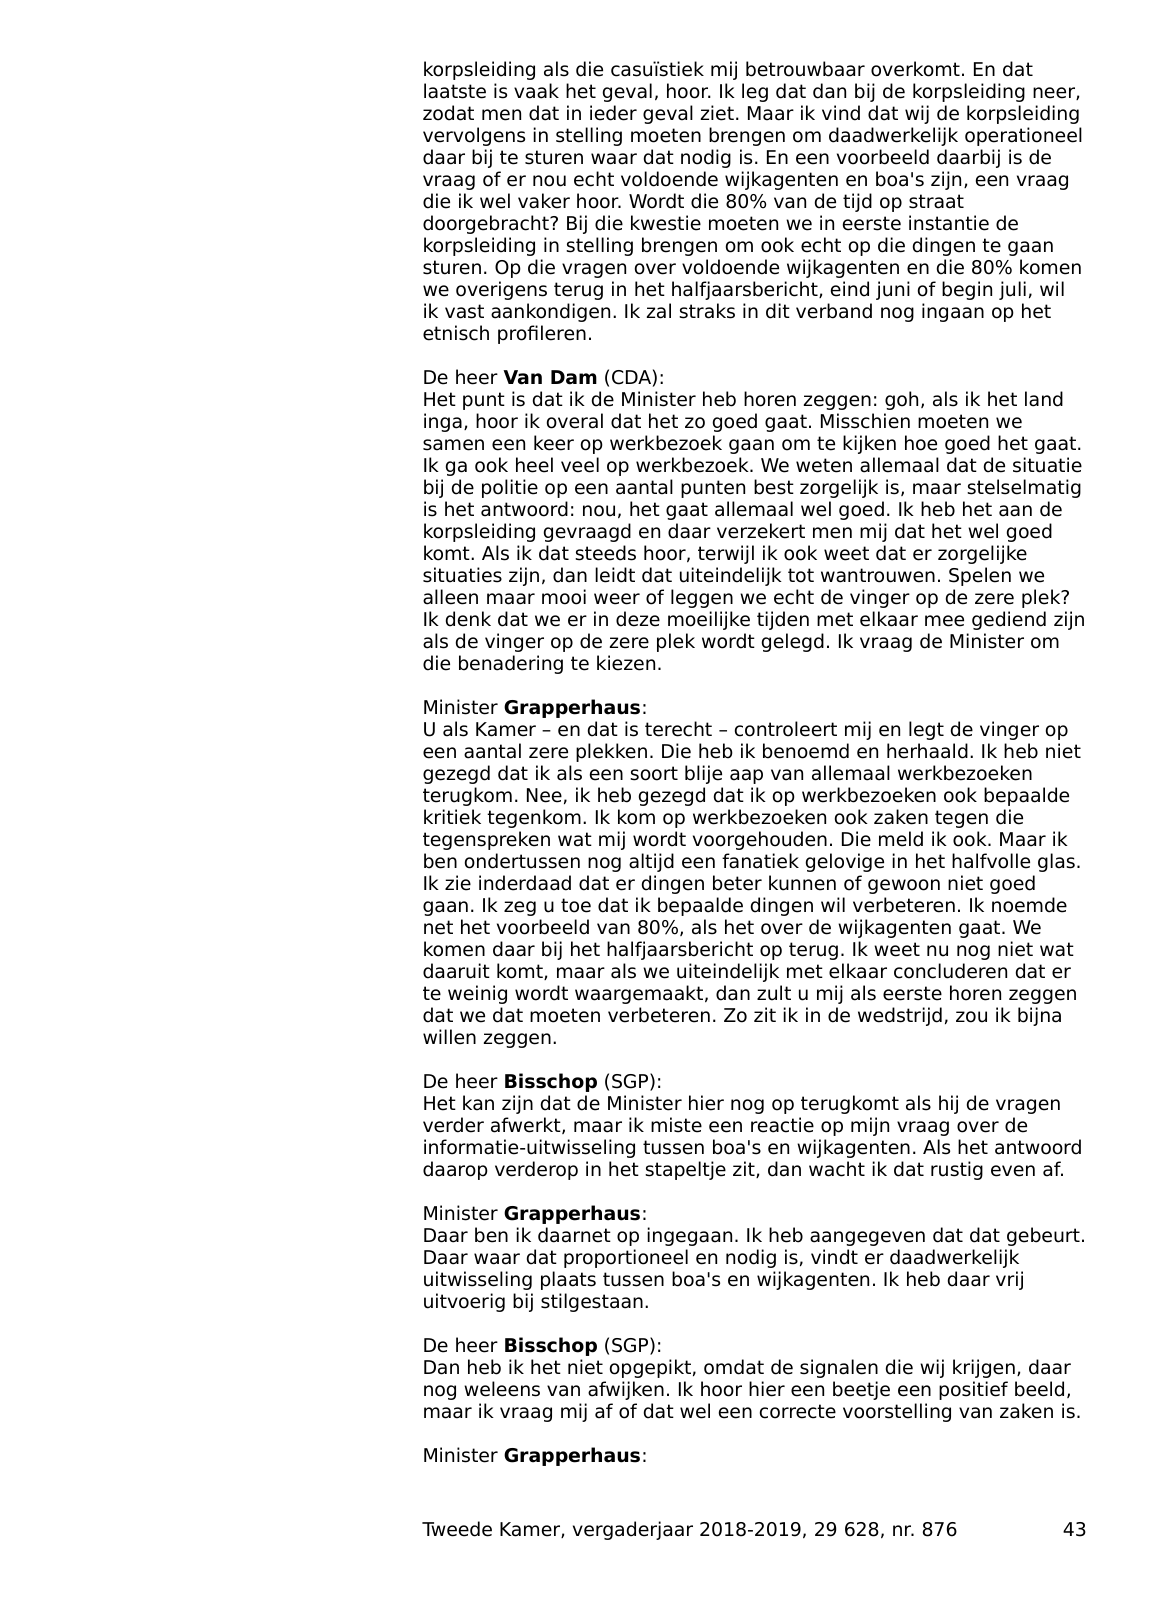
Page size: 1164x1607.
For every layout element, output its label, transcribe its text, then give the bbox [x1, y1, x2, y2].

text Het punt is dat ik de Minister heb horen zeggen: goh, als ik het land inga, hoor ik overal dat het zo goed gaat. Misschien moeten we samen een keer op werkbezoek gaan om te kijken hoe goed het gaat. Ik ga ook heel veel op werkbezoek. We weten allemaal dat de situatie bij de politie op een aantal punten best zorgelijk is, maar stelselmatig is het antwoord: nou, het gaat allemaal wel goed. Ik heb het aan de korpsleiding gevraagd en daar verzekert men mij dat het wel goed komt. Als ik dat steeds hoor, terwijl ik ook weet dat er zorgelijke situaties zijn, dan leidt dat uiteindelijk tot wantrouwen. Spelen we alleen maar mooi weer of leggen we echt de vinger op de zere plek? Ik denk dat we er in deze moeilijke tijden met elkaar mee gediend zijn als de vinger op de zere plek wordt gelegd. Ik vraag de Minister om die benadering te kiezen. [422, 389, 1087, 675]
text Minister Grapperhaus: [422, 697, 1087, 719]
text De heer Van Dam (CDA): [422, 367, 1087, 389]
text De heer Bisschop (SGP): [422, 1071, 1087, 1093]
text korpsleiding als die casuïstiek mij betrouwbaar overkomt. En dat laatste is vaak het geval, hoor. Ik leg dat dan bij de korpsleiding neer, zodat men dat in ieder geval ziet. Maar ik vind dat wij de korpsleiding vervolgens in stelling moeten brengen om daadwerkelijk operationeel daar bij te sturen waar dat nodig is. En een voorbeeld daarbij is de vraag of er nou echt voldoende wijkagenten en boa's zijn, een vraag die ik wel vaker hoor. Wordt die 80% van de tijd op straat doorgebracht? Bij die kwestie moeten we in eerste instantie de korpsleiding in stelling brengen om ook echt op die dingen te gaan sturen. Op die vragen over voldoende wijkagenten en die 80% komen we overigens terug in het halfjaarsbericht, eind juni of begin juli, wil ik vast aankondigen. Ik zal straks in dit verband nog ingaan op het etnisch profileren. [422, 59, 1087, 345]
text Daar ben ik daarnet op ingegaan. Ik heb aangegeven dat dat gebeurt. Daar waar dat proportioneel en nodig is, vindt er daadwerkelijk uitwisseling plaats tussen boa's en wijkagenten. Ik heb daar vrij uitvoerig bij stilgestaan. [422, 1225, 1087, 1313]
text Minister Grapperhaus: [422, 1203, 1087, 1225]
text U als Kamer – en dat is terecht – controleert mij en legt de vinger op een aantal zere plekken. Die heb ik benoemd en herhaald. Ik heb niet gezegd dat ik als een soort blije aap van allemaal werkbezoeken terugkom. Nee, ik heb gezegd dat ik op werkbezoeken ook bepaalde kritiek tegenkom. Ik kom op werkbezoeken ook zaken tegen die tegenspreken wat mij wordt voorgehouden. Die meld ik ook. Maar ik ben ondertussen nog altijd een fanatiek gelovige in het halfvolle glas. Ik zie inderdaad dat er dingen beter kunnen of gewoon niet goed gaan. Ik zeg u toe dat ik bepaalde dingen wil verbeteren. Ik noemde net het voorbeeld van 80%, als het over de wijkagenten gaat. We komen daar bij het halfjaarsbericht op terug. Ik weet nu nog niet wat daaruit komt, maar als we uiteindelijk met elkaar concluderen dat er te weinig wordt waargemaakt, dan zult u mij als eerste horen zeggen dat we dat moeten verbeteren. Zo zit ik in de wedstrijd, zou ik bijna willen zeggen. [422, 719, 1087, 1048]
text De heer Bisschop (SGP): [422, 1335, 1087, 1357]
text Het kan zijn dat de Minister hier nog op terugkomt als hij de vragen verder afwerkt, maar ik miste een reactie op mijn vraag over de informatie-uitwisseling tussen boa's en wijkagenten. Als het antwoord daarop verderop in het stapeltje zit, dan wacht ik dat rustig even af. [422, 1093, 1087, 1181]
text Minister Grapperhaus: [422, 1445, 1087, 1467]
text Dan heb ik het niet opgepikt, omdat de signalen die wij krijgen, daar nog weleens van afwijken. Ik hoor hier een beetje een positief beeld, maar ik vraag mij af of dat wel een correcte voorstelling van zaken is. [422, 1357, 1087, 1423]
